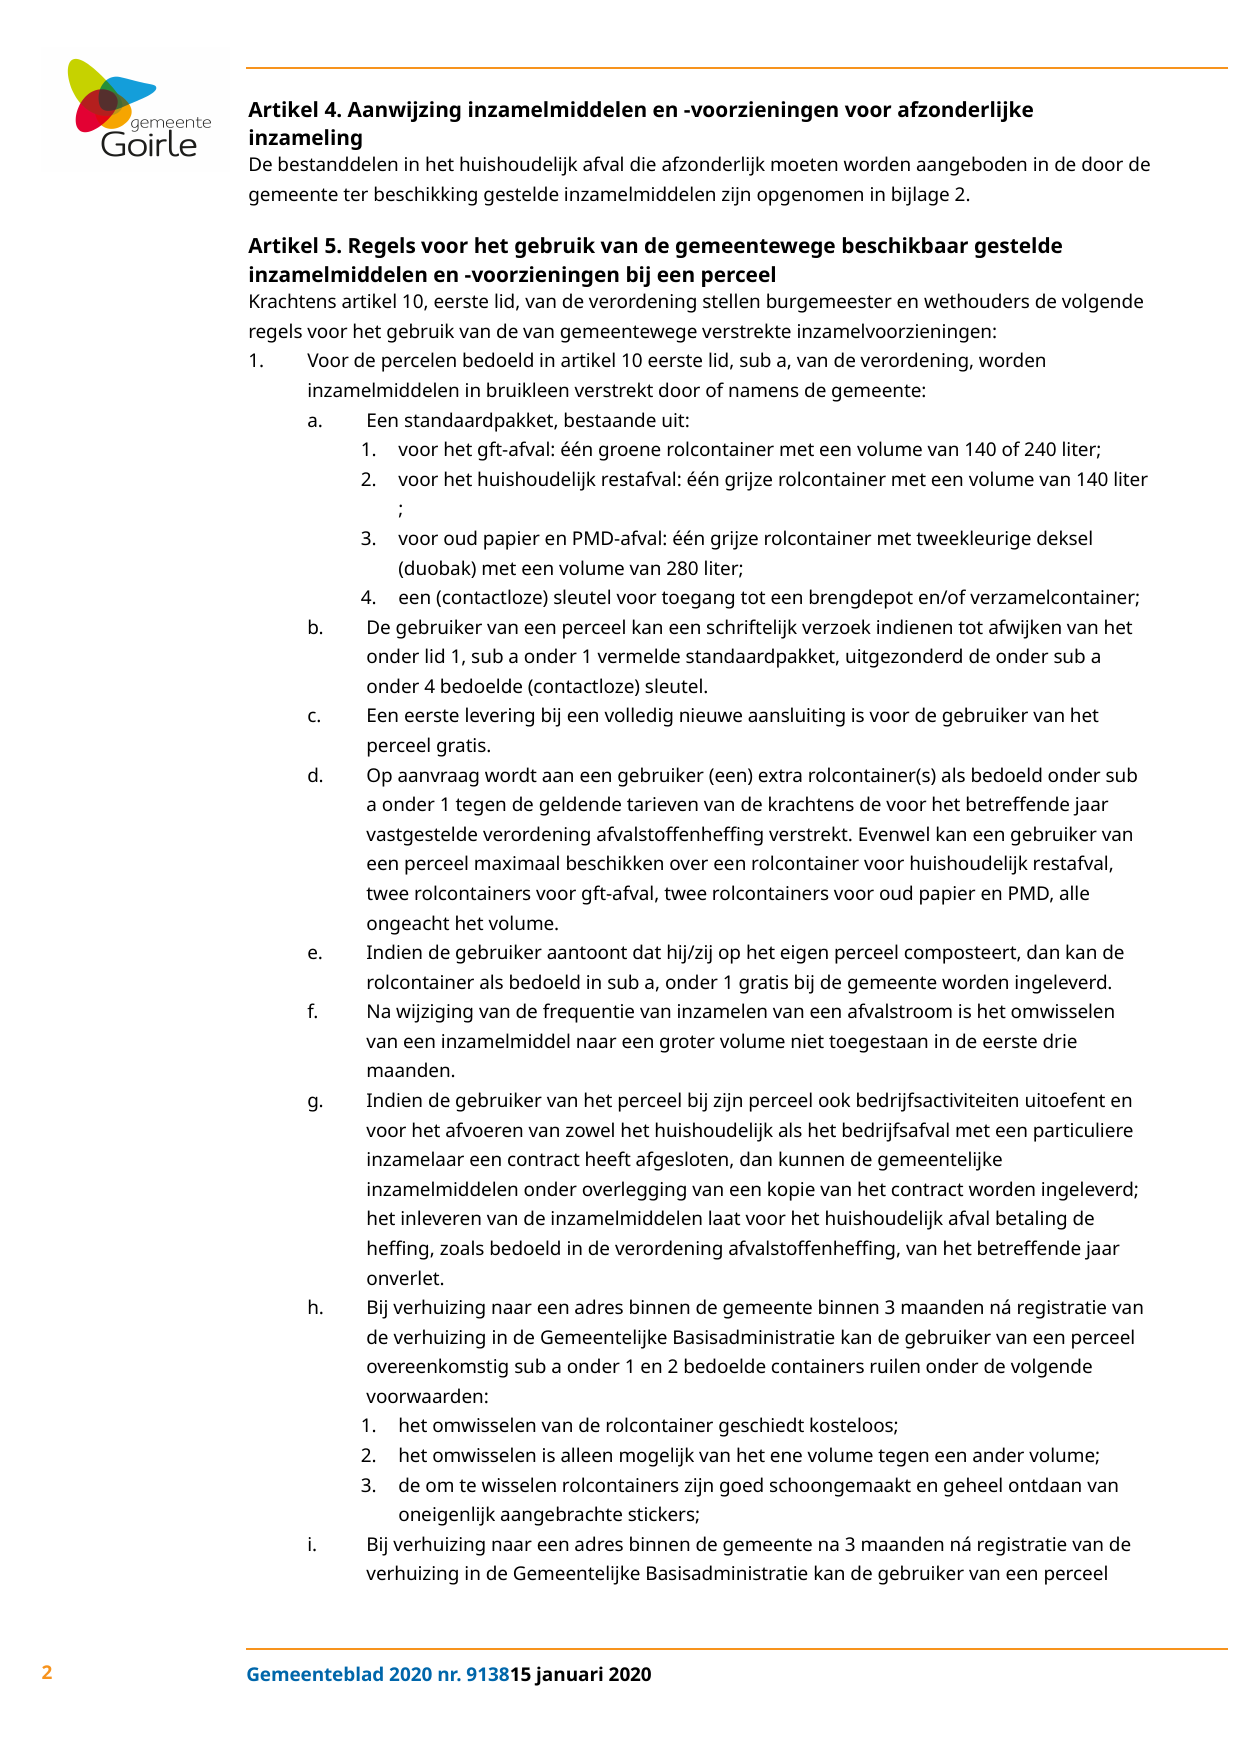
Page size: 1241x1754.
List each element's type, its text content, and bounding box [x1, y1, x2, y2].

list het omwisselen is alleen mogelijk van het ene volume tegen een ander volume; [361, 1442, 1152, 1468]
list een (contactloze) sleutel voor toegang tot een brengdepot en/of verzamelcontainer; [361, 584, 1152, 610]
list Een eerste levering bij een volledig nieuwe aansluiting is voor de gebruiker van het perceel gratis. [307, 703, 1152, 758]
list Een standaardpakket, bestaande uit: [307, 407, 1152, 433]
text Artikel 5. Regels voor het gebruik van de gemeentewege beschikbaar gestelde inzamelmiddelen en -voorzieningen bij een perceel [248, 232, 1152, 288]
list voor het huishoudelijk restafval: één grijze rolcontainer met een volume van 140 liter ; [361, 466, 1152, 521]
list Indien de gebruiker van het perceel bij zijn perceel ook bedrijfsactiviteiten uitoefent en voor het afvoeren van zowel het huishoudelijk als het bedrijfsafval met een particuliere inzamelaar een contract heeft afgesloten, dan kunnen de gemeentelijke inzamelmiddelen onder overlegging van een kopie van het contract worden ingeleverd; het inleveren van de inzamelmiddelen laat voor het huishoudelijk afval betaling de heffing, zoals bedoeld in de verordening afvalstoffenheffing, van het betreffende jaar onverlet. [307, 1087, 1152, 1291]
list het omwisselen van de rolcontainer geschiedt kosteloos; [361, 1413, 1152, 1438]
list voor oud papier en PMD-afval: één grijze rolcontainer met tweekleurige deksel (duobak) met een volume van 280 liter; [361, 525, 1152, 581]
list voor het gft-afval: één groene rolcontainer met een volume van 140 of 240 liter; [361, 436, 1152, 462]
list Indien de gebruiker aantoont dat hij/zij op het eigen perceel composteert, dan kan de rolcontainer als bedoeld in sub a, onder 1 gratis bij de gemeente worden ingeleverd. [307, 939, 1152, 995]
list de om te wisselen rolcontainers zijn goed schoongemaakt en geheel ontdaan van oneigenlijk aangebrachte stickers; [361, 1472, 1152, 1527]
list Bij verhuizing naar een adres binnen de gemeente na 3 maanden ná registratie van de verhuizing in de Gemeentelijke Basisadministratie kan de gebruiker van een perceel [307, 1531, 1152, 1586]
list De gebruiker van een perceel kan een schriftelijk verzoek indienen tot afwijken van het onder lid 1, sub a onder 1 vermelde standaardpakket, uitgezonderd de onder sub a onder 4 bedoelde (contactloze) sleutel. [307, 614, 1152, 699]
list Na wijziging van de frequentie van inzamelen van een afvalstroom is het omwisselen van een inzamelmiddel naar een groter volume niet toegestaan in de eerste drie maanden. [307, 998, 1152, 1083]
text Krachtens artikel 10, eerste lid, van de verordening stellen burgemeester en wethouders de volgende regels voor het gebruik van de van gemeentewege verstrekte inzamelvoorzieningen: [248, 288, 1152, 344]
list Voor de percelen bedoeld in artikel 10 eerste lid, sub a, van de verordening, worden inzamelmiddelen in bruikleen verstrekt door of namens de gemeente: [248, 348, 1152, 403]
text Artikel 4. Aanwijzing inzamelmiddelen en -voorzieningen voor afzonderlijke inzameling [248, 95, 1152, 152]
text De bestanddelen in het huishoudelijk afval die afzonderlijk moeten worden aangeboden in de door de gemeente ter beschikking gestelde inzamelmiddelen zijn opgenomen in bijlage 2. [248, 152, 1152, 207]
picture [41, 47, 231, 172]
list Op aanvraag wordt aan een gebruiker (een) extra rolcontainer(s) als bedoeld onder sub a onder 1 tegen de geldende tarieven van de krachtens de voor het betreffende jaar vastgestelde verordening afvalstoffenheffing verstrekt. Evenwel kan een gebruiker van een perceel maximaal beschikken over een rolcontainer voor huishoudelijk restafval, twee rolcontainers voor gft-afval, twee rolcontainers voor oud papier en PMD, alle ongeacht het volume. [307, 762, 1152, 936]
list Bij verhuizing naar een adres binnen de gemeente binnen 3 maanden ná registratie van de verhuizing in de Gemeentelijke Basisadministratie kan de gebruiker van een perceel overeenkomstig sub a onder 1 en 2 bedoelde containers ruilen onder de volgende voorwaarden: [307, 1294, 1152, 1409]
